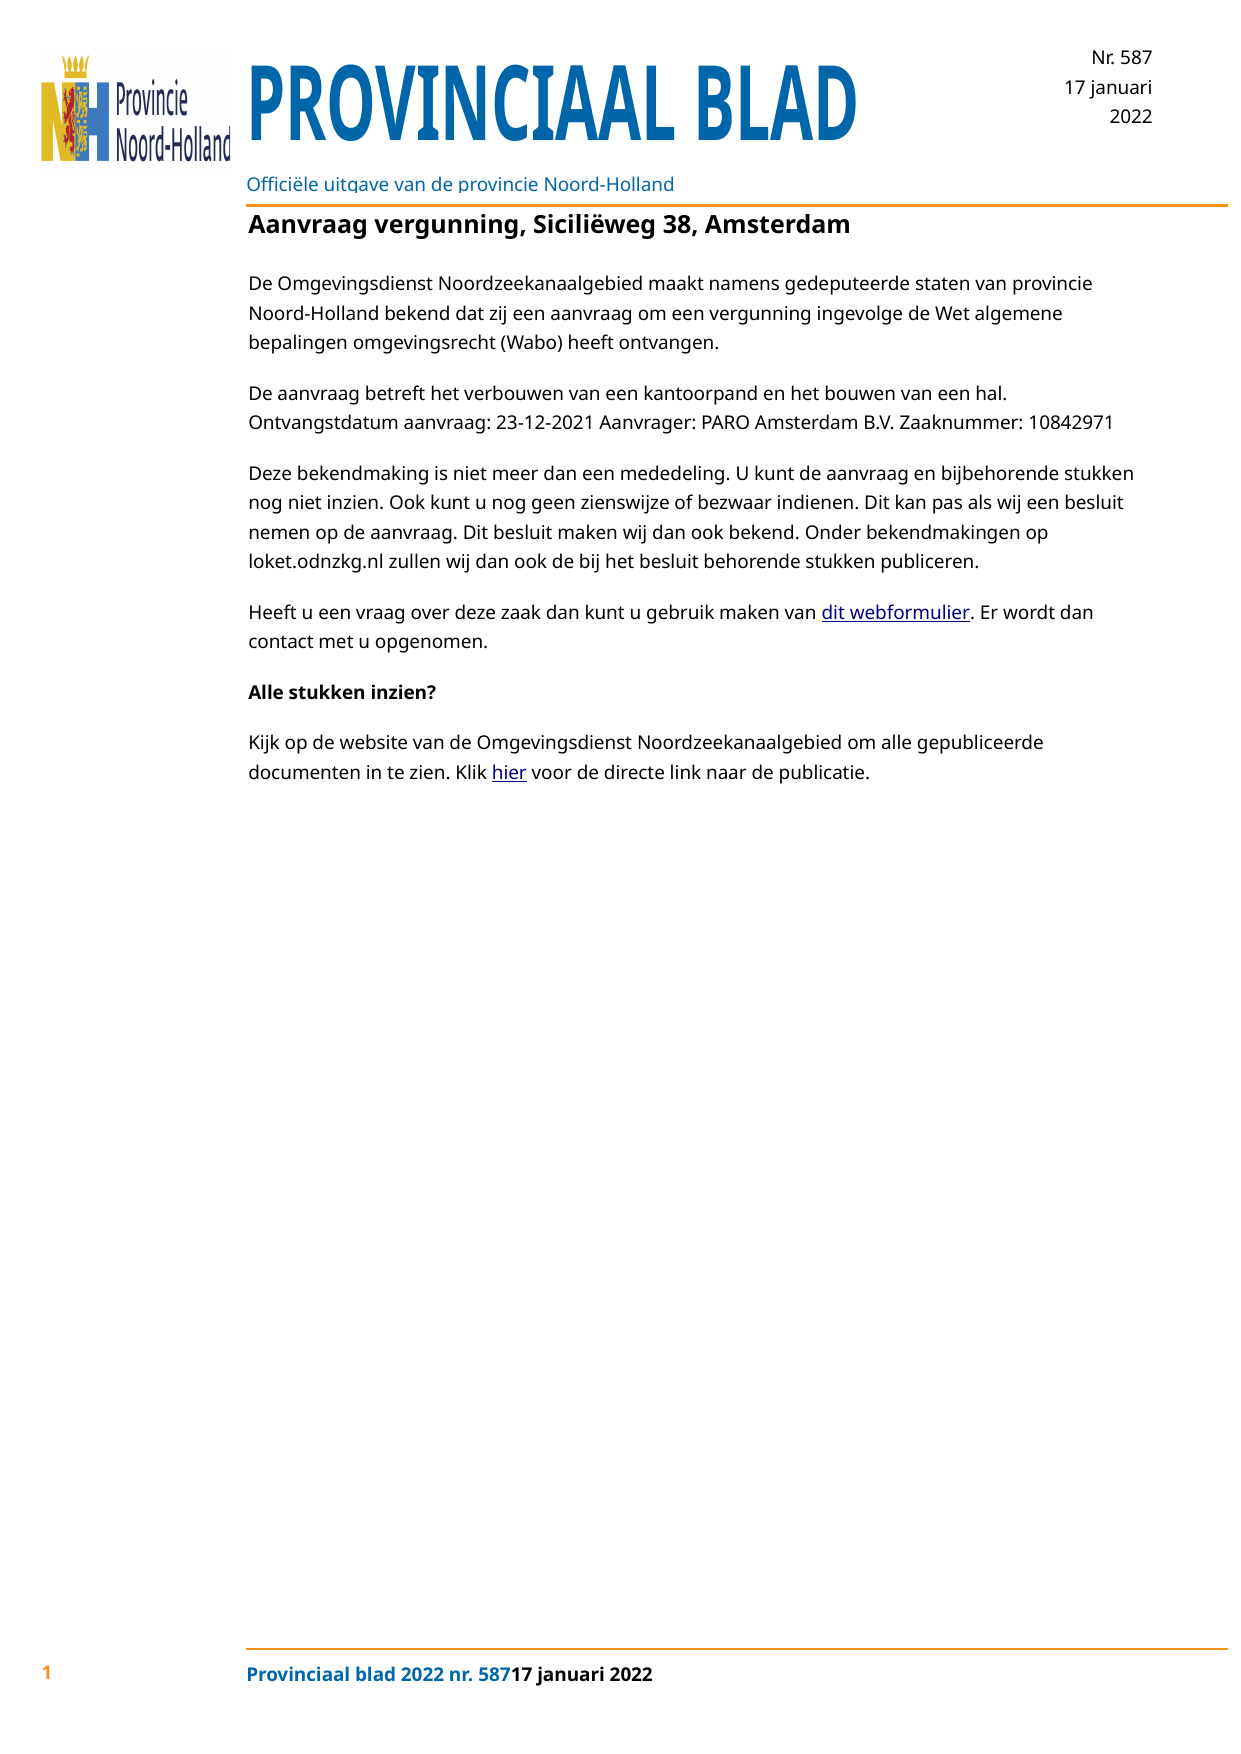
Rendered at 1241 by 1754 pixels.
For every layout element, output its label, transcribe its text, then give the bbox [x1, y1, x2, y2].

text Deze bekendmaking is niet meer dan een mededeling. U kunt de aanvraag en bijbehorende stukken nog niet inzien. Ook kunt u nog geen zienswijze of bezwaar indienen. Dit kan pas als wij een besluit nemen op de aanvraag. Dit besluit maken wij dan ook bekend. Onder bekendmakingen op loket.odnzkg.nl zullen wij dan ook de bij het besluit behorende stukken publiceren. [248, 460, 1152, 574]
text De Omgevingsdienst Noordzeekanaalgebied maakt namens gedeputeerde staten van provincie Noord-Holland bekend dat zij een aanvraag om een vergunning ingevolge de Wet algemene bepalingen omgevingsrecht (Wabo) heeft ontvangen. [248, 270, 1152, 355]
text Aanvraag vergunning, Siciliëweg 38, Amsterdam [248, 207, 1152, 241]
text Kijk op de website van de Omgevingsdienst Noordzeekanaalgebied om alle gepubliceerde documenten in te zien. Klik hier voor de directe link naar de publicatie. [248, 729, 1152, 785]
text De aanvraag betreft het verbouwen van een kantoorpand en het bouwen van een hal. Ontvangstdatum aanvraag: 23-12-2021 Aanvrager: PARO Amsterdam B.V. Zaaknummer: 10842971 [248, 380, 1152, 435]
text Alle stukken inzien? [248, 679, 1152, 705]
picture [41, 47, 231, 172]
text Heeft u een vraag over deze zaak dan kunt u gebruik maken van dit webformulier. Er wordt dan contact met u opgenomen. [248, 599, 1152, 654]
